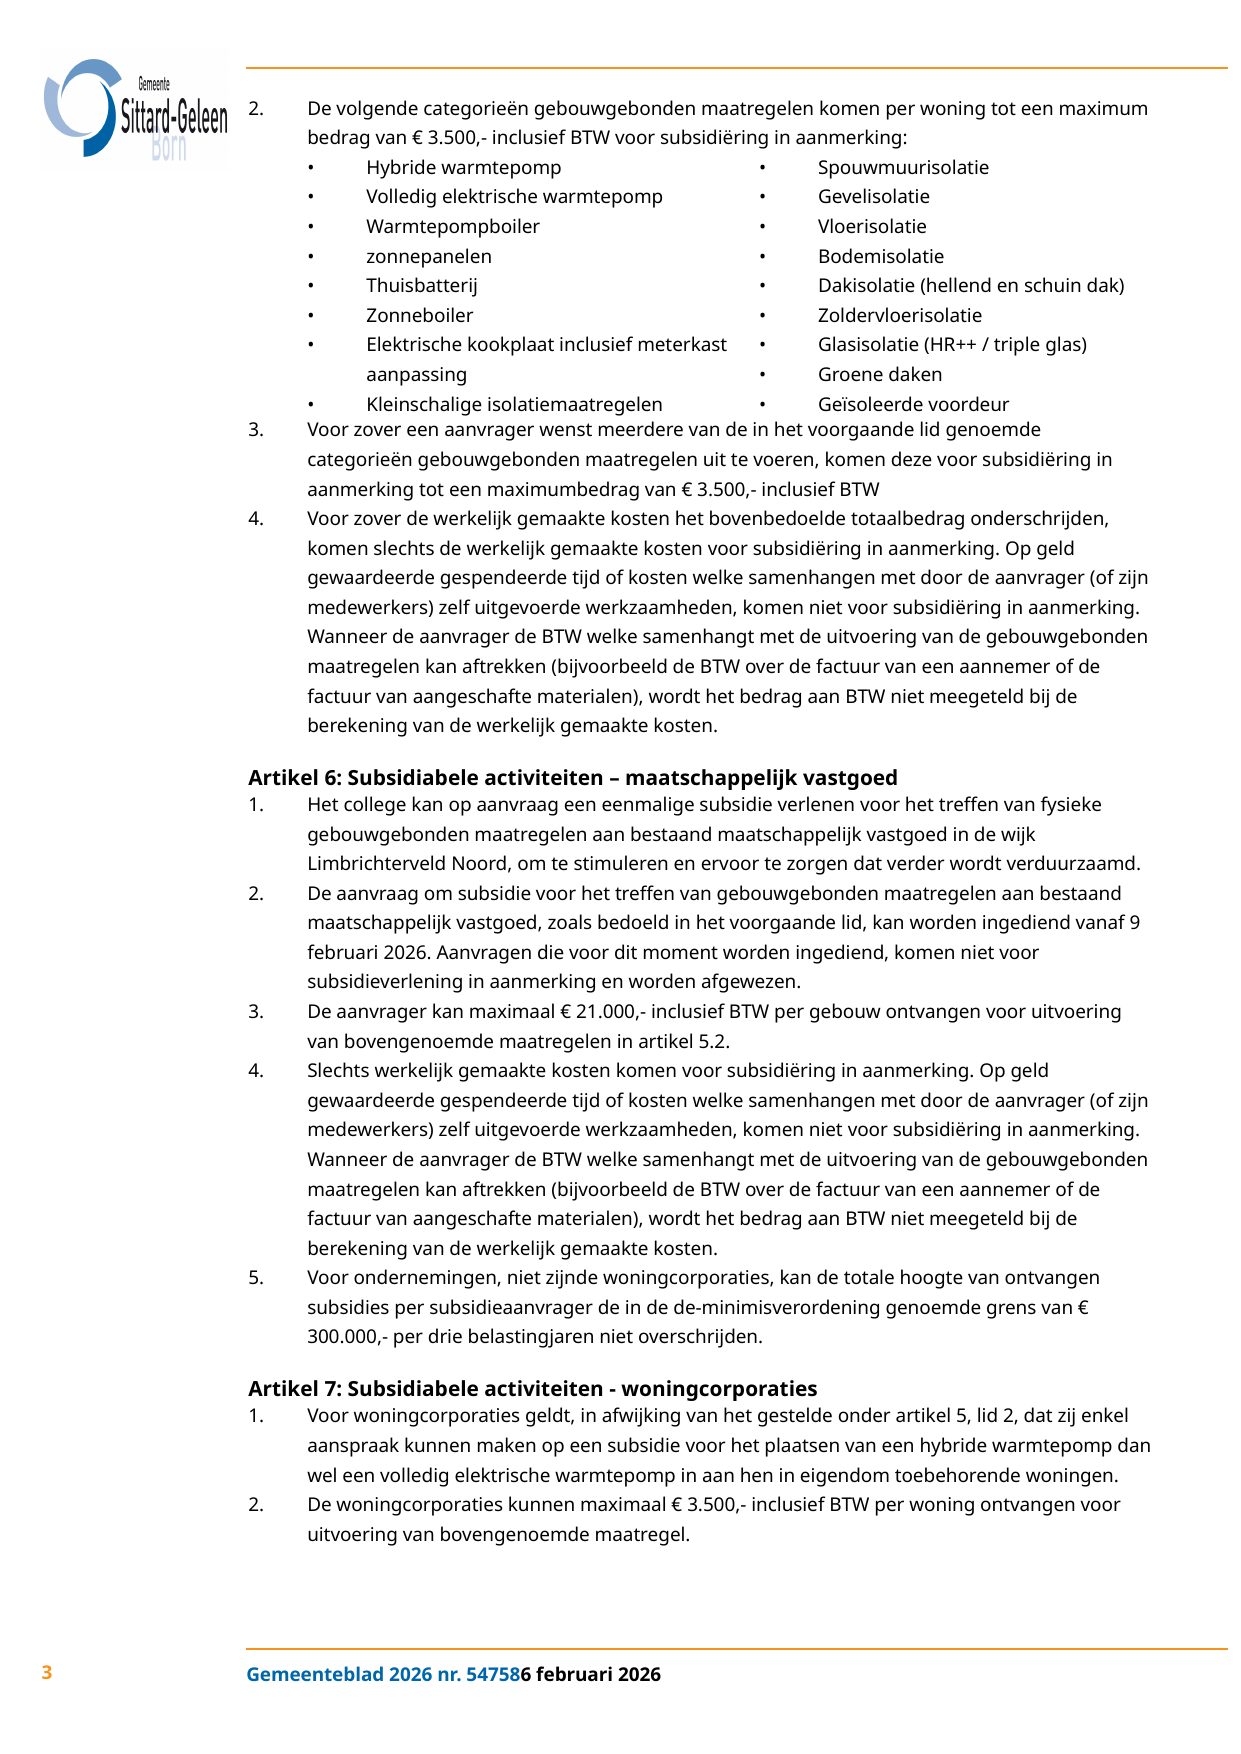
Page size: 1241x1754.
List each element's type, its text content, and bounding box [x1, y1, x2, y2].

list De volgende categorieën gebouwgebonden maatregelen komen per woning tot een maximum bedrag van € 3.500,- inclusief BTW voor subsidiëring in aanmerking: [248, 95, 1152, 150]
table_header Hybride warmtepomp Volledig elektrische warmtepomp Warmtepompboiler zonnepanelen Thuisbatterij Zonneboiler Elektrische kookplaat inclusief meterkast aanpassing Kleinschalige isolatiemaatregelen [307, 154, 759, 416]
list De woningcorporaties kunnen maximaal € 3.500,- inclusief BTW per woning ontvangen voor uitvoering van bovengenoemde maatregel. [248, 1491, 1152, 1547]
list Slechts werkelijk gemaakte kosten komen voor subsidiëring in aanmerking. Op geld gewaardeerde gespendeerde tijd of kosten welke samenhangen met door de aanvrager (of zijn medewerkers) zelf uitgevoerde werkzaamheden, komen niet voor subsidiëring in aanmerking. Wanneer de aanvrager de BTW welke samenhangt met de uitvoering van de gebouwgebonden maatregelen kan aftrekken (bijvoorbeeld de BTW over de factuur van een aannemer of de factuur van aangeschafte materialen), wordt het bedrag aan BTW niet meegeteld bij de berekening van de werkelijk gemaakte kosten. [248, 1057, 1152, 1261]
list De aanvrager kan maximaal € 21.000,- inclusief BTW per gebouw ontvangen voor uitvoering van bovengenoemde maatregelen in artikel 5.2. [248, 998, 1152, 1054]
table_header Spouwmuurisolatie Gevelisolatie Vloerisolatie Bodemisolatie Dakisolatie (hellend en schuin dak) Zoldervloerisolatie Glasisolatie (HR++ / triple glas) Groene daken Geïsoleerde voordeur [759, 154, 1211, 416]
list De aanvraag om subsidie voor het treffen van gebouwgebonden maatregelen aan bestaand maatschappelijk vastgoed, zoals bedoeld in het voorgaande lid, kan worden ingediend vanaf 9 februari 2026. Aanvragen die voor dit moment worden ingediend, komen niet voor subsidieverlening in aanmerking en worden afgewezen. [248, 880, 1152, 994]
text Artikel 6: Subsidiabele activiteiten – maatschappelijk vastgoed [248, 763, 1152, 791]
text Artikel 7: Subsidiabele activiteiten - woningcorporaties [248, 1374, 1152, 1403]
list Voor zover de werkelijk gemaakte kosten het bovenbedoelde totaalbedrag onderschrijden, komen slechts de werkelijk gemaakte kosten voor subsidiëring in aanmerking. Op geld gewaardeerde gespendeerde tijd of kosten welke samenhangen met door de aanvrager (of zijn medewerkers) zelf uitgevoerde werkzaamheden, komen niet voor subsidiëring in aanmerking. Wanneer de aanvrager de BTW welke samenhangt met de uitvoering van de gebouwgebonden maatregelen kan aftrekken (bijvoorbeeld de BTW over de factuur van een aannemer of de factuur van aangeschafte materialen), wordt het bedrag aan BTW niet meegeteld bij de berekening van de werkelijk gemaakte kosten. [248, 505, 1152, 738]
list Voor woningcorporaties geldt, in afwijking van het gestelde onder artikel 5, lid 2, dat zij enkel aanspraak kunnen maken op een subsidie voor het plaatsen van een hybride warmtepomp dan wel een volledig elektrische warmtepomp in aan hen in eigendom toebehorende woningen. [248, 1403, 1152, 1487]
list Voor ondernemingen, niet zijnde woningcorporaties, kan de totale hoogte van ontvangen subsidies per subsidieaanvrager de in de de-minimisverordening genoemde grens van € 300.000,- per drie belastingjaren niet overschrijden. [248, 1264, 1152, 1349]
picture [41, 47, 231, 172]
list Voor zover een aanvrager wenst meerdere van de in het voorgaande lid genoemde categorieën gebouwgebonden maatregelen uit te voeren, komen deze voor subsidiëring in aanmerking tot een maximumbedrag van € 3.500,- inclusief BTW [248, 417, 1152, 501]
list Het college kan op aanvraag een eenmalige subsidie verlenen voor het treffen van fysieke gebouwgebonden maatregelen aan bestaand maatschappelijk vastgoed in de wijk Limbrichterveld Noord, om te stimuleren en ervoor te zorgen dat verder wordt verduurzaamd. [248, 791, 1152, 876]
